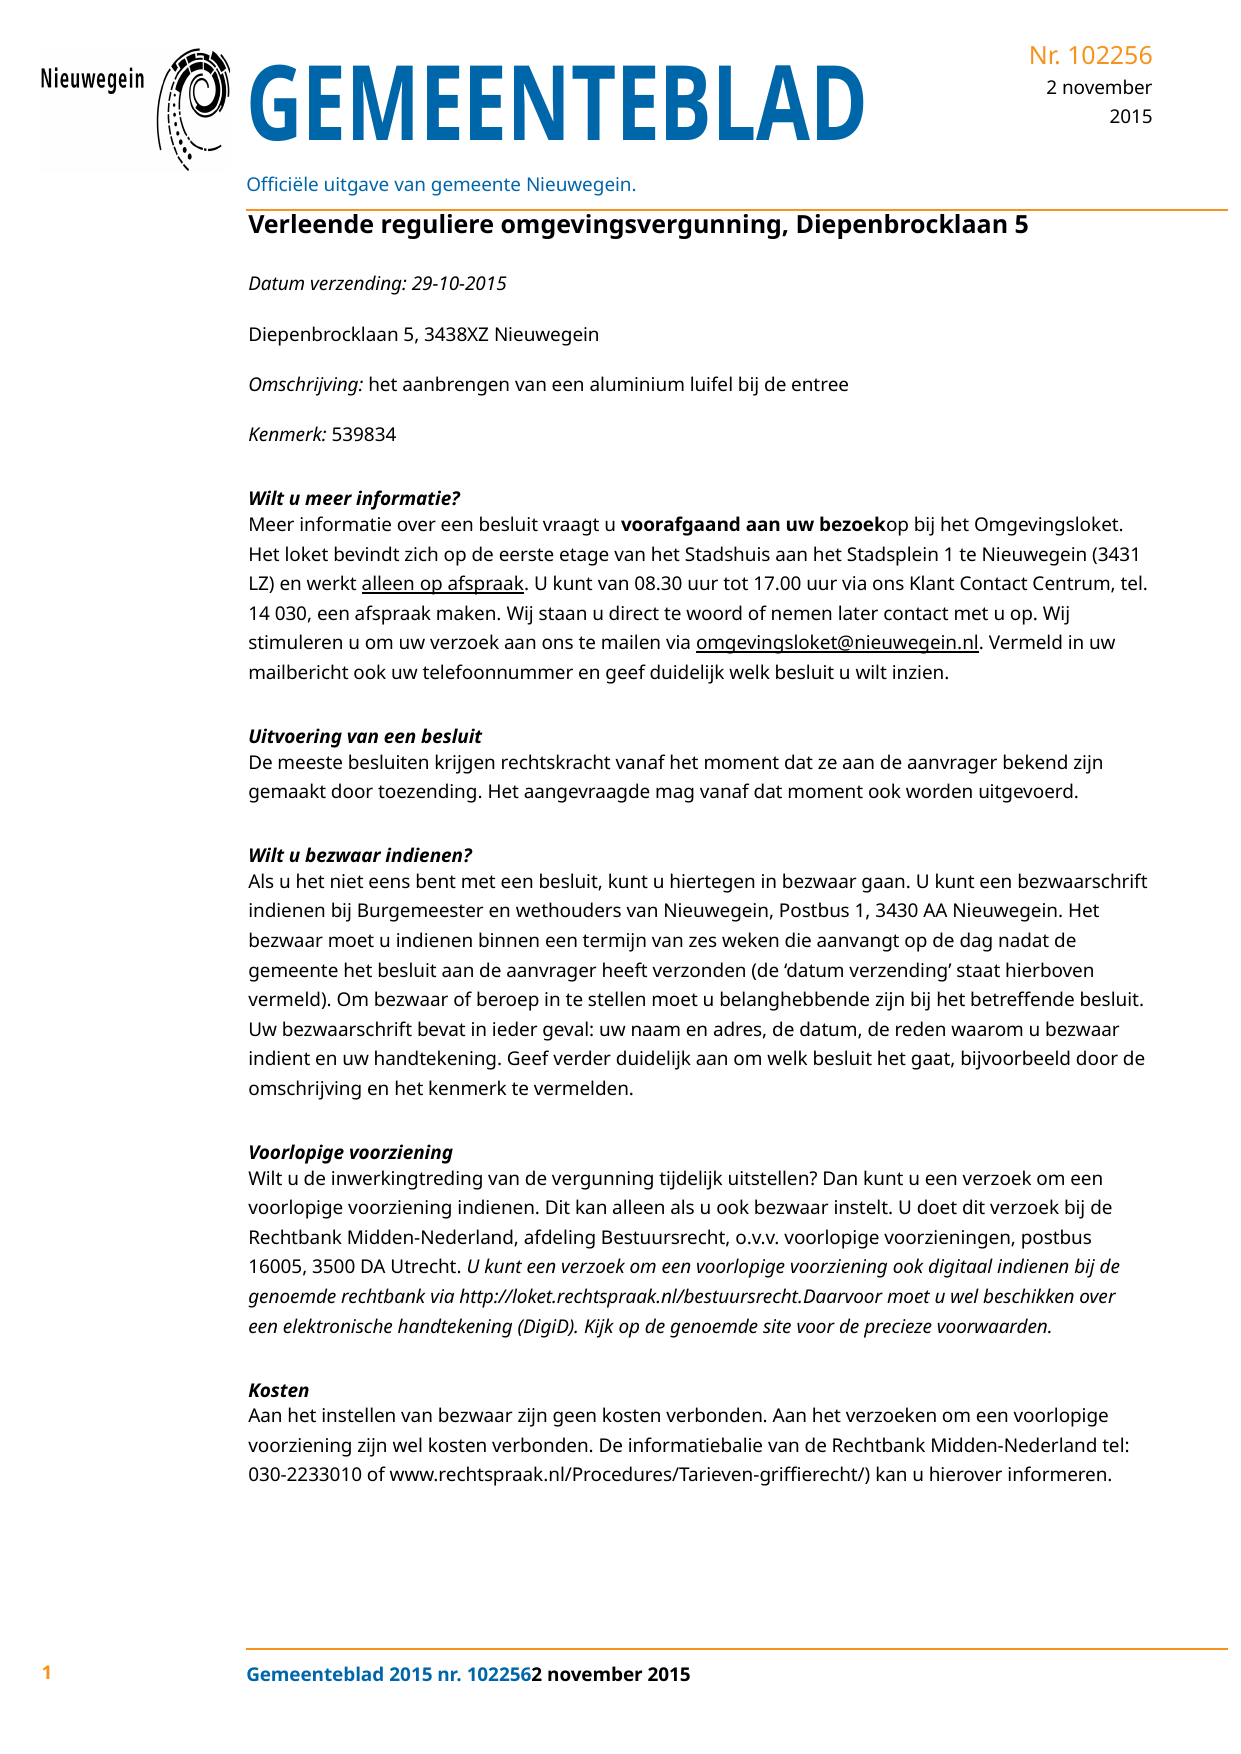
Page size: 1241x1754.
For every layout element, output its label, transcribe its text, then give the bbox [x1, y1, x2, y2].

text Voorlopige voorziening [248, 1139, 1152, 1165]
text Wilt u bezwaar indienen? [248, 842, 1152, 868]
text Kosten [248, 1377, 1152, 1402]
text Wilt u de inwerkingtreding van de vergunning tijdelijk uitstellen? Dan kunt u een verzoek om een voorlopige voorziening indienen. Dit kan alleen als u ook bezwaar instelt. U doet dit verzoek bij de Rechtbank Midden-Nederland, afdeling Bestuursrecht, o.v.v. voorlopige voorzieningen, postbus 16005, 3500 DA Utrecht. U kunt een verzoek om een voorlopige voorziening ook digitaal indienen bij de genoemde rechtbank via http://loket.rechtspraak.nl/bestuursrecht.Daarvoor moet u wel beschikken over een elektronische handtekening (DigiD). Kijk op de genoemde site voor de precieze voorwaarden. [248, 1165, 1152, 1338]
text Meer informatie over een besluit vraagt u voorafgaand aan uw bezoekop bij het Omgevingsloket. Het loket bevindt zich op de eerste etage van het Stadshuis aan het Stadsplein 1 te Nieuwegein (3431 LZ) en werkt alleen op afspraak. U kunt van 08.30 uur tot 17.00 uur via ons Klant Contact Centrum, tel. 14 030, een afspraak maken. Wij staan u direct te woord of nemen later contact met u op. Wij stimuleren u om uw verzoek aan ons te mailen via omgevingsloket@nieuwegein.nl. Vermeld in uw mailbericht ook uw telefoonnummer en geef duidelijk welk besluit u wilt inzien. [248, 511, 1152, 685]
text Datum verzending: 29-10-2015 [248, 270, 1152, 296]
text Wilt u meer informatie? [248, 486, 1152, 511]
text De meeste besluiten krijgen rechtskracht vanaf het moment dat ze aan de aanvrager bekend zijn gemaakt door toezending. Het aangevraagde mag vanaf dat moment ook worden uitgevoerd. [248, 749, 1152, 804]
text Omschrijving: het aanbrengen van een aluminium luifel bij de entree [248, 371, 1152, 397]
picture [41, 47, 231, 172]
text Aan het instellen van bezwaar zijn geen kosten verbonden. Aan het verzoeken om een voorlopige voorziening zijn wel kosten verbonden. De informatiebalie van de Rechtbank Midden-Nederland tel: 030-2233010 of www.rechtspraak.nl/Procedures/Tarieven-griffierecht/) kan u hierover informeren. [248, 1402, 1152, 1487]
text Diepenbrocklaan 5, 3438XZ Nieuwegein [248, 321, 1152, 346]
text Uitvoering van een besluit [248, 723, 1152, 749]
text Verleende reguliere omgevingsvergunning, Diepenbrocklaan 5 [248, 211, 1152, 241]
text Kenmerk: 539834 [248, 422, 1152, 447]
text Als u het niet eens bent met een besluit, kunt u hiertegen in bezwaar gaan. U kunt een bezwaarschrift indienen bij Burgemeester en wethouders van Nieuwegein, Postbus 1, 3430 AA Nieuwegein. Het bezwaar moet u indienen binnen een termijn van zes weken die aanvangt op de dag nadat de gemeente het besluit aan de aanvrager heeft verzonden (de ‘datum verzending’ staat hierboven vermeld). Om bezwaar of beroep in te stellen moet u belanghebbende zijn bij het betreffende besluit. Uw bezwaarschrift bevat in ieder geval: uw naam en adres, de datum, de reden waarom u bezwaar indient en uw handtekening. Geef verder duidelijk aan om welk besluit het gaat, bijvoorbeeld door de omschrijving en het kenmerk te vermelden. [248, 868, 1152, 1101]
